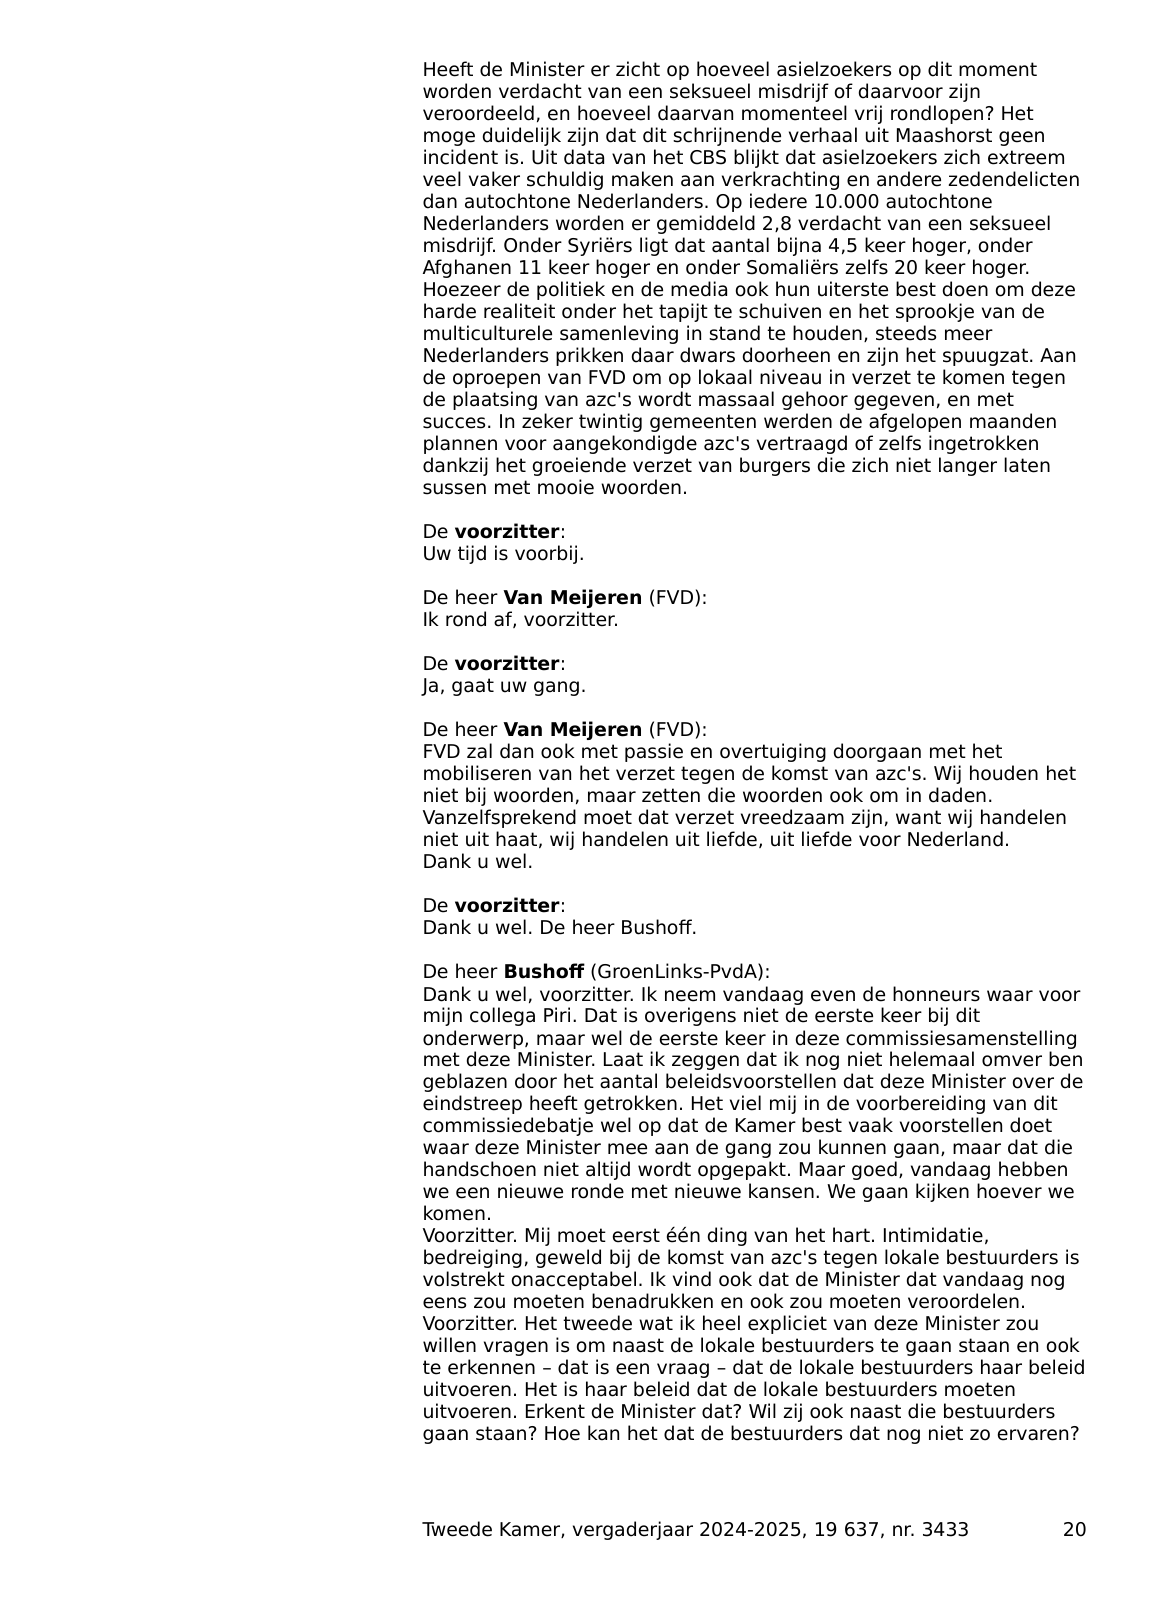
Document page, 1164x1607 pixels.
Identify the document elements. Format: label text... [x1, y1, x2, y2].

text Ik rond af, voorzitter. [422, 609, 1087, 631]
text Uw tijd is voorbij. [422, 543, 1087, 565]
text Dank u wel. [422, 851, 1087, 873]
text Heeft de Minister er zicht op hoeveel asielzoekers op dit moment worden verdacht van een seksueel misdrijf of daarvoor zijn veroordeeld, en hoeveel daarvan momenteel vrij rondlopen? Het moge duidelijk zijn dat dit schrijnende verhaal uit Maashorst geen incident is. Uit data van het CBS blijkt dat asielzoekers zich extreem veel vaker schuldig maken aan verkrachting en andere zedendelicten dan autochtone Nederlanders. Op iedere 10.000 autochtone Nederlanders worden er gemiddeld 2,8 verdacht van een seksueel misdrijf. Onder Syriërs ligt dat aantal bijna 4,5 keer hoger, onder Afghanen 11 keer hoger en onder Somaliërs zelfs 20 keer hoger. [422, 59, 1087, 279]
text Voorzitter. Het tweede wat ik heel expliciet van deze Minister zou willen vragen is om naast de lokale bestuurders te gaan staan en ook te erkennen – dat is een vraag – dat de lokale bestuurders haar beleid uitvoeren. Het is haar beleid dat de lokale bestuurders moeten uitvoeren. Erkent de Minister dat? Wil zij ook naast die bestuurders gaan staan? Hoe kan het dat de bestuurders dat nog niet zo ervaren? [422, 1313, 1087, 1445]
text FVD zal dan ook met passie en overtuiging doorgaan met het mobiliseren van het verzet tegen de komst van azc's. Wij houden het niet bij woorden, maar zetten die woorden ook om in daden. Vanzelfsprekend moet dat verzet vreedzaam zijn, want wij handelen niet uit haat, wij handelen uit liefde, uit liefde voor Nederland. [422, 741, 1087, 851]
text De heer Van Meijeren (FVD): [422, 587, 1087, 609]
text De heer Bushoff (GroenLinks-PvdA): [422, 961, 1087, 983]
text De voorzitter: [422, 521, 1087, 543]
text De voorzitter: [422, 653, 1087, 675]
text Ja, gaat uw gang. [422, 675, 1087, 697]
text De voorzitter: [422, 895, 1087, 917]
text Hoezeer de politiek en de media ook hun uiterste best doen om deze harde realiteit onder het tapijt te schuiven en het sprookje van de multiculturele samenleving in stand te houden, steeds meer Nederlanders prikken daar dwars doorheen en zijn het spuugzat. Aan de oproepen van FVD om op lokaal niveau in verzet te komen tegen de plaatsing van azc's wordt massaal gehoor gegeven, en met succes. In zeker twintig gemeenten werden de afgelopen maanden plannen voor aangekondigde azc's vertraagd of zelfs ingetrokken dankzij het groeiende verzet van burgers die zich niet langer laten sussen met mooie woorden. [422, 279, 1087, 499]
text Dank u wel, voorzitter. Ik neem vandaag even de honneurs waar voor mijn collega Piri. Dat is overigens niet de eerste keer bij dit onderwerp, maar wel de eerste keer in deze commissiesamenstelling met deze Minister. Laat ik zeggen dat ik nog niet helemaal omver ben geblazen door het aantal beleidsvoorstellen dat deze Minister over de eindstreep heeft getrokken. Het viel mij in de voorbereiding van dit commissiedebatje wel op dat de Kamer best vaak voorstellen doet waar deze Minister mee aan de gang zou kunnen gaan, maar dat die handschoen niet altijd wordt opgepakt. Maar goed, vandaag hebben we een nieuwe ronde met nieuwe kansen. We gaan kijken hoever we komen. [422, 983, 1087, 1225]
text Dank u wel. De heer Bushoff. [422, 917, 1087, 939]
text Voorzitter. Mij moet eerst één ding van het hart. Intimidatie, bedreiging, geweld bij de komst van azc's tegen lokale bestuurders is volstrekt onacceptabel. Ik vind ook dat de Minister dat vandaag nog eens zou moeten benadrukken en ook zou moeten veroordelen. [422, 1225, 1087, 1313]
text De heer Van Meijeren (FVD): [422, 719, 1087, 741]
